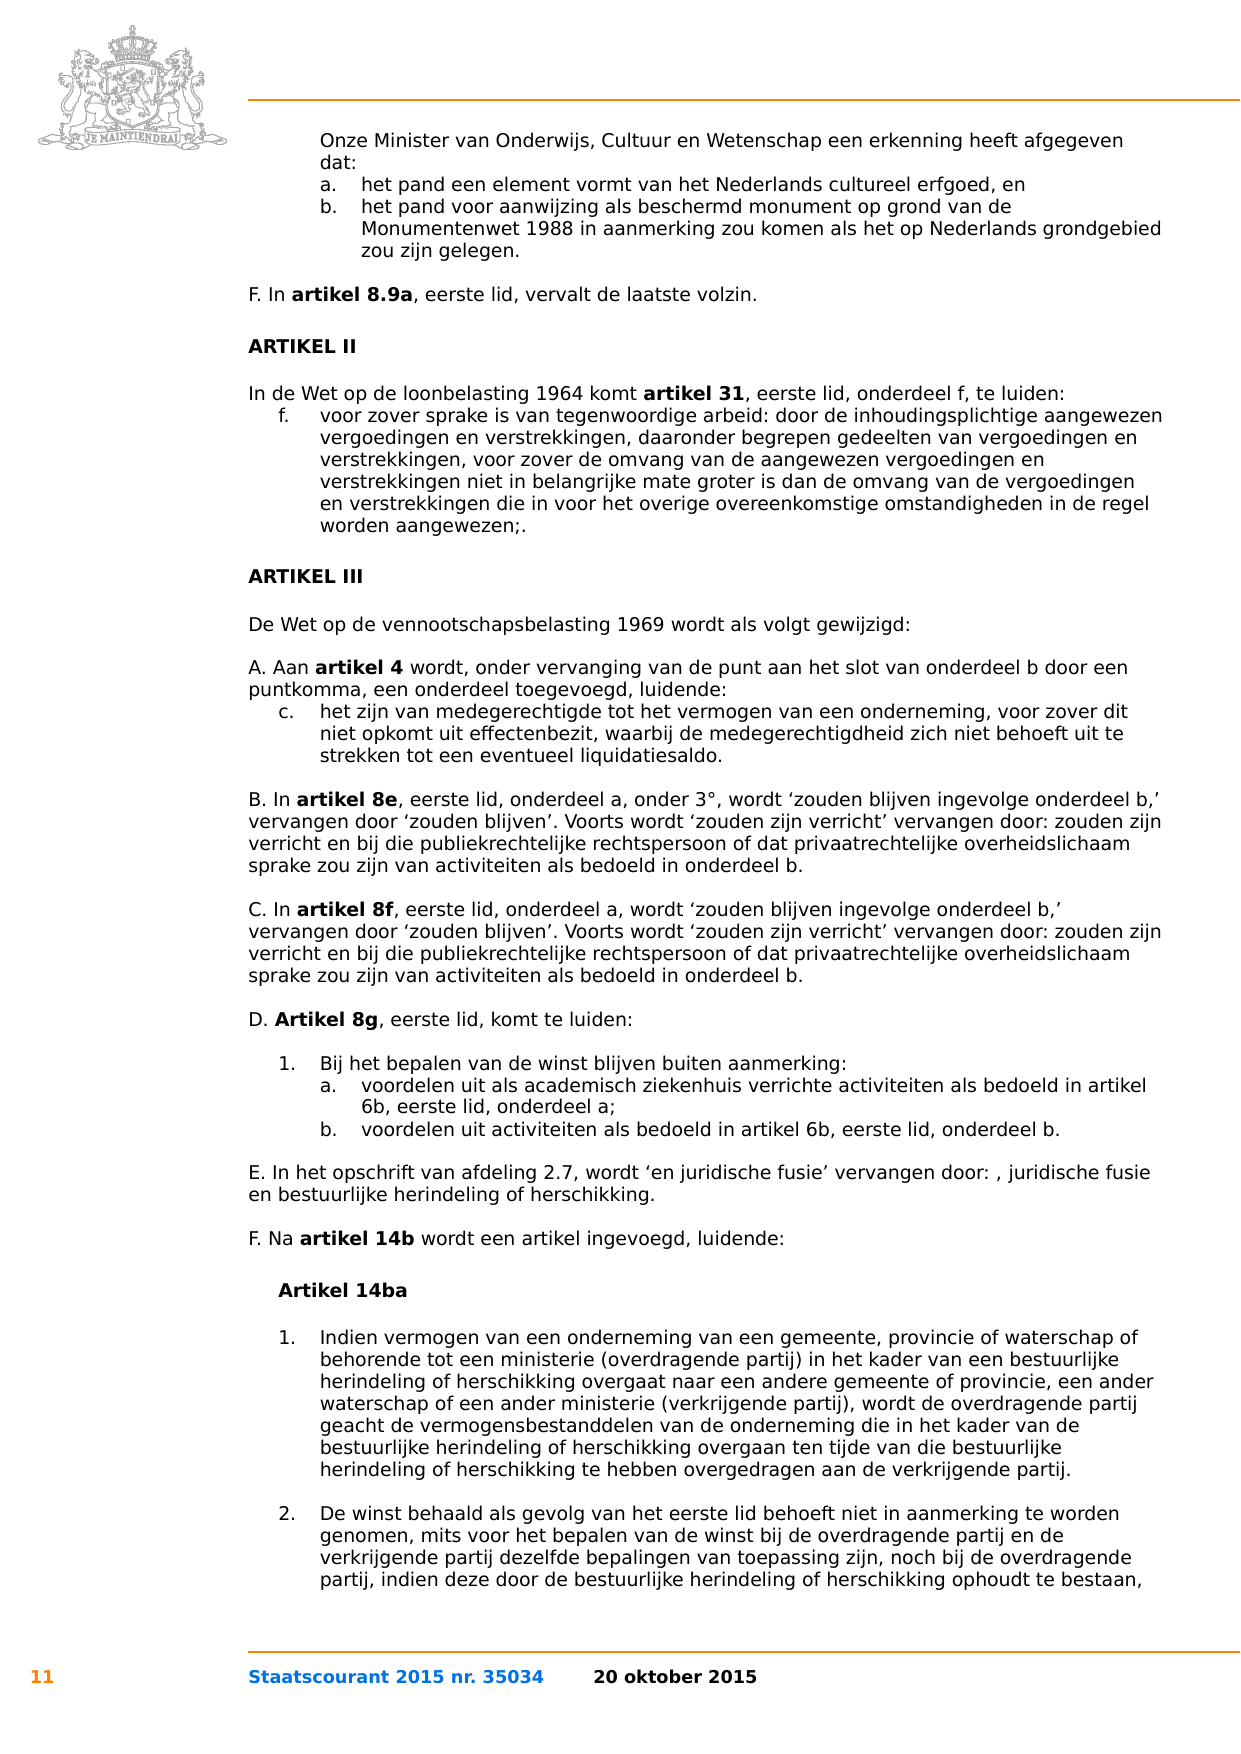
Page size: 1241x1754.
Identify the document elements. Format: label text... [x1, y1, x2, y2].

text C. In artikel 8f, eerste lid, onderdeel a, wordt ‘zouden blijven ingevolge onderdeel b,’ vervangen door ‘zouden blijven’. Voorts wordt ‘zouden zijn verricht’ vervangen door: zouden zijn verricht en bij die publiekrechtelijke rechtspersoon of dat privaatrechtelijke overheidslichaam sprake zou zijn van activiteiten als bedoeld in onderdeel b. [248, 899, 1163, 987]
picture [38, 25, 227, 150]
text c. het zijn van medegerechtigde tot het vermogen van een onderneming, voor zover dit niet opkomt uit effectenbezit, waarbij de medegerechtigdheid zich niet behoeft uit te strekken tot een eventueel liquidatiesaldo. [278, 701, 1163, 767]
subtitle ARTIKEL II [248, 336, 1163, 358]
text f. voor zover sprake is van tegenwoordige arbeid: door de inhoudingsplichtige aangewezen vergoedingen en verstrekkingen, daaronder begrepen gedeelten van vergoedingen en verstrekkingen, voor zover de omvang van de aangewezen vergoedingen en verstrekkingen niet in belangrijke mate groter is dan de omvang van de vergoedingen en verstrekkingen die in voor het overige overeenkomstige omstandigheden in de regel worden aangewezen;. [278, 404, 1163, 536]
text Onze Minister van Onderwijs, Cultuur en Wetenschap een erkenning heeft afgegeven dat: [278, 130, 1163, 174]
text In de Wet op de loonbelasting 1964 komt artikel 31, eerste lid, onderdeel f, te luiden: [248, 383, 1163, 404]
subtitle Artikel 14ba [278, 1280, 1163, 1302]
subtitle ARTIKEL III [248, 566, 1163, 588]
text b. het pand voor aanwijzing als beschermd monument op grond van de Monumentenwet 1988 in aanmerking zou komen als het op Nederlands grondgebied zou zijn gelegen. [319, 196, 1163, 262]
text 1. Bij het bepalen van de winst blijven buiten aanmerking: [278, 1052, 1163, 1074]
text E. In het opschrift van afdeling 2.7, wordt ‘en juridische fusie’ vervangen door: , juridische fusie en bestuurlijke herindeling of herschikking. [248, 1162, 1163, 1206]
text b. voordelen uit activiteiten als bedoeld in artikel 6b, eerste lid, onderdeel b. [319, 1118, 1163, 1140]
text B. In artikel 8e, eerste lid, onderdeel a, onder 3°, wordt ‘zouden blijven ingevolge onderdeel b,’ vervangen door ‘zouden blijven’. Voorts wordt ‘zouden zijn verricht’ vervangen door: zouden zijn verricht en bij die publiekrechtelijke rechtspersoon of dat privaatrechtelijke overheidslichaam sprake zou zijn van activiteiten als bedoeld in onderdeel b. [248, 789, 1163, 877]
text 1. Indien vermogen van een onderneming van een gemeente, provincie of waterschap of behorende tot een ministerie (overdragende partij) in het kader van een bestuurlijke herindeling of herschikking overgaat naar een andere gemeente of provincie, een ander waterschap of een ander ministerie (verkrijgende partij), wordt de overdragende partij geacht de vermogensbestanddelen van de onderneming die in het kader van de bestuurlijke herindeling of herschikking overgaan ten tijde van die bestuurlijke herindeling of herschikking te hebben overgedragen aan de verkrijgende partij. [278, 1327, 1163, 1481]
text De Wet op de vennootschapsbelasting 1969 wordt als volgt gewijzigd: [248, 613, 1163, 635]
text 2. De winst behaald als gevolg van het eerste lid behoeft niet in aanmerking te worden genomen, mits voor het bepalen van de winst bij de overdragende partij en de verkrijgende partij dezelfde bepalingen van toepassing zijn, noch bij de overdragende partij, indien deze door de bestuurlijke herindeling of herschikking ophoudt te bestaan, [278, 1503, 1163, 1591]
text F. Na artikel 14b wordt een artikel ingevoegd, luidende: [248, 1228, 1163, 1250]
text A. Aan artikel 4 wordt, onder vervanging van de punt aan het slot van onderdeel b door een puntkomma, een onderdeel toegevoegd, luidende: [248, 657, 1163, 701]
text F. In artikel 8.9a, eerste lid, vervalt de laatste volzin. [248, 284, 1163, 306]
text D. Artikel 8g, eerste lid, komt te luiden: [248, 1009, 1163, 1031]
text a. voordelen uit als academisch ziekenhuis verrichte activiteiten als bedoeld in artikel 6b, eerste lid, onderdeel a; [319, 1074, 1163, 1118]
text a. het pand een element vormt van het Nederlands cultureel erfgoed, en [319, 174, 1163, 196]
